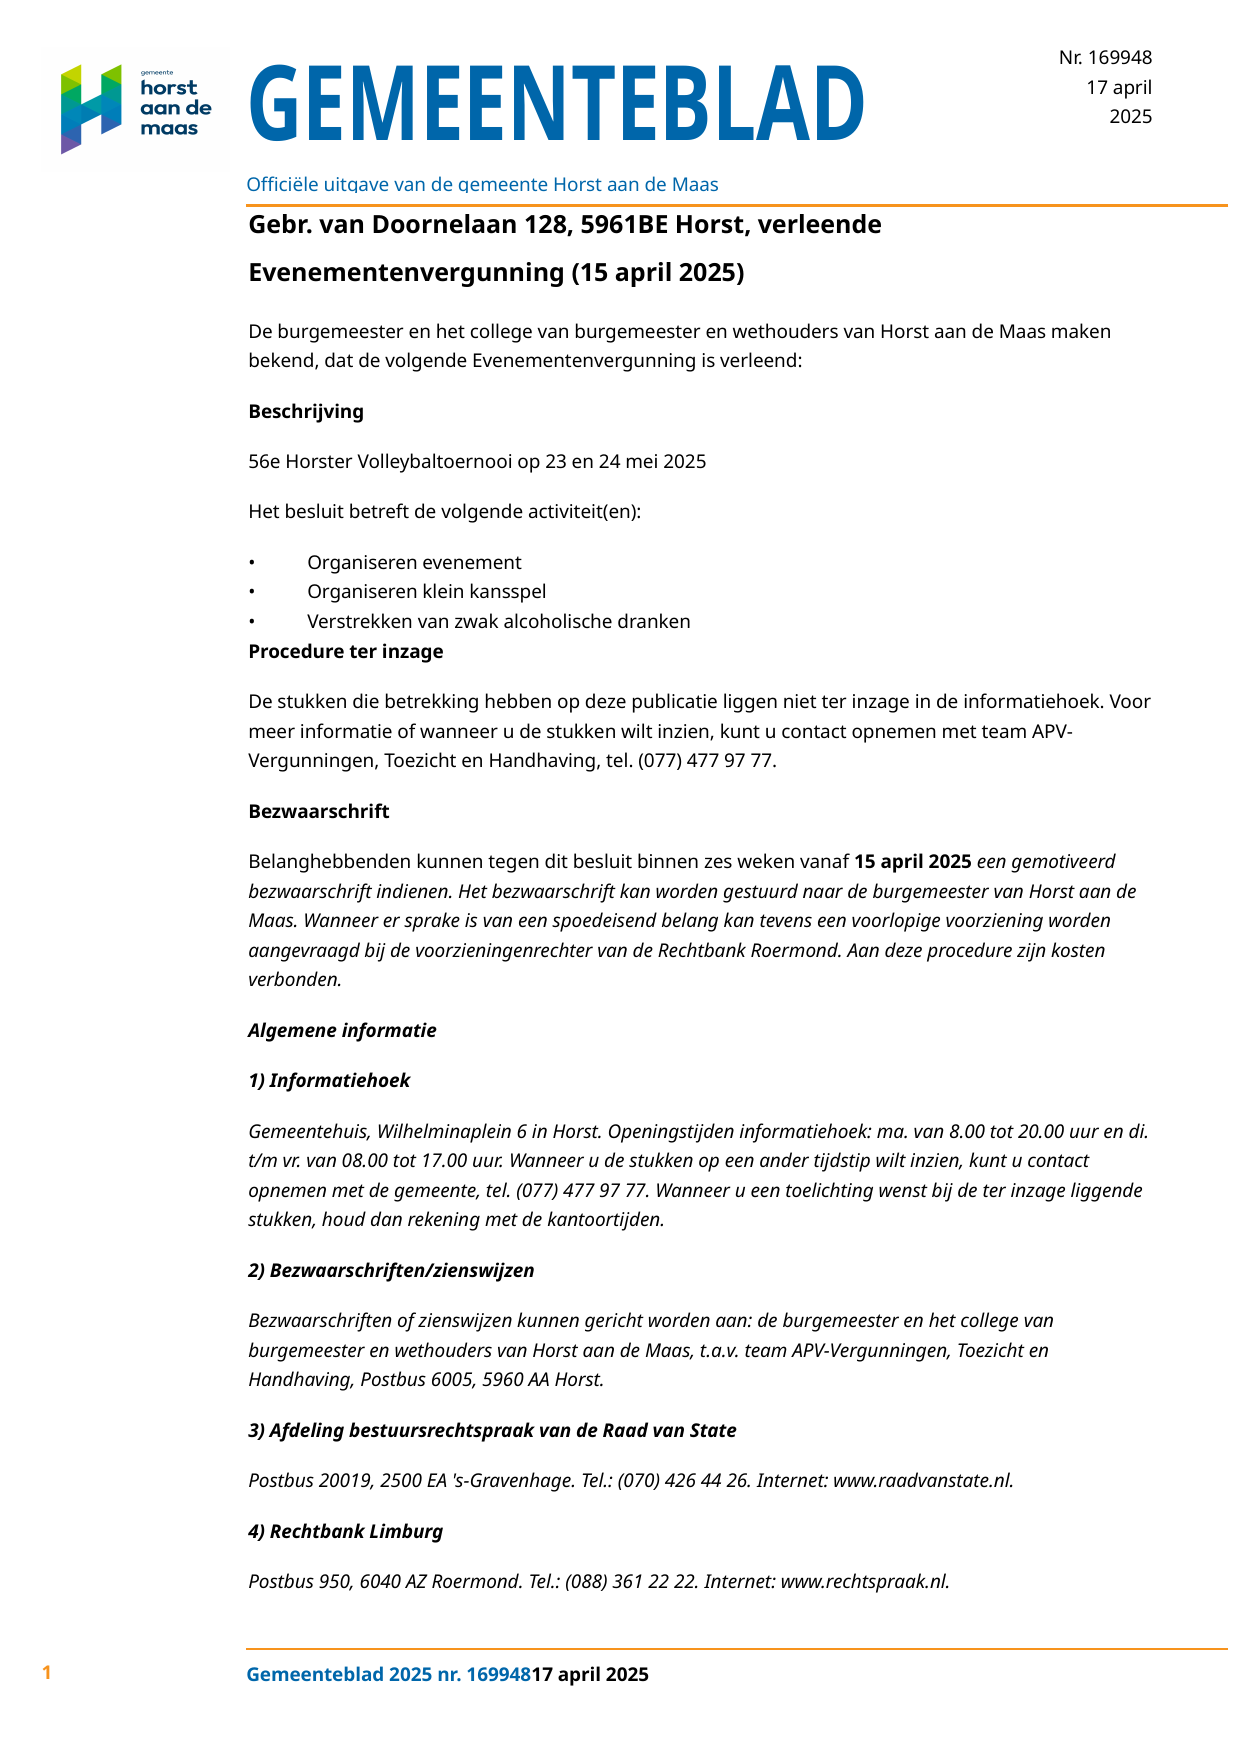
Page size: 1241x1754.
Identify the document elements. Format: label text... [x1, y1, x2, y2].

text Procedure ter inzage [248, 638, 1152, 664]
text 1) Informatiehoek [248, 1067, 1152, 1093]
text 2) Bezwaarschriften/zienswijzen [248, 1257, 1152, 1283]
text Algemene informatie [248, 1017, 1152, 1043]
text Postbus 950, 6040 AZ Roermond. Tel.: (088) 361 22 22. Internet: www.rechtspraak.nl. [248, 1568, 1152, 1594]
text Bezwaarschriften of zienswijzen kunnen gericht worden aan: de burgemeester en het college van burgemeester en wethouders van Horst aan de Maas, t.a.v. team APV-Vergunningen, Toezicht en Handhaving, Postbus 6005, 5960 AA Horst. [248, 1307, 1152, 1392]
text 56e Horster Volleybaltoernooi op 23 en 24 mei 2025 [248, 448, 1152, 474]
text 4) Rechtbank Limburg [248, 1518, 1152, 1544]
text Postbus 20019, 2500 EA 's-Gravenhage. Tel.: (070) 426 44 26. Internet: www.raadvanstate.nl. [248, 1467, 1152, 1493]
text 3) Afdeling bestuursrechtspraak van de Raad van State [248, 1417, 1152, 1443]
list Verstrekken van zwak alcoholische dranken [248, 608, 1152, 634]
text De burgemeester en het college van burgemeester en wethouders van Horst aan de Maas maken bekend, dat de volgende Evenementenvergunning is verleend: [248, 318, 1152, 373]
list Organiseren klein kansspel [248, 579, 1152, 604]
text Gemeentehuis, Wilhelminaplein 6 in Horst. Openingstijden informatiehoek: ma. van 8.00 tot 20.00 uur en di. t/m vr. van 08.00 tot 17.00 uur. Wanneer u de stukken op een ander tijdstip wilt inzien, kunt u contact opnemen met de gemeente, tel. (077) 477 97 77. Wanneer u een toelichting wenst bij de ter inzage liggende stukken, houd dan rekening met de kantoortijden. [248, 1118, 1152, 1232]
text Bezwaarschrift [248, 798, 1152, 824]
picture [41, 47, 231, 172]
text Belanghebbenden kunnen tegen dit besluit binnen zes weken vanaf 15 april 2025 een gemotiveerd bezwaarschrift indienen. Het bezwaarschrift kan worden gestuurd naar de burgemeester van Horst aan de Maas. Wanneer er sprake is van een spoedeisend belang kan tevens een voorlopige voorziening worden aangevraagd bij de voorzieningenrechter van de Rechtbank Roermond. Aan deze procedure zijn kosten verbonden. [248, 848, 1152, 992]
list Organiseren evenement [248, 549, 1152, 575]
text Het besluit betreft de volgende activiteit(en): [248, 499, 1152, 524]
text Gebr. van Doornelaan 128, 5961BE Horst, verleende Evenementenvergunning (15 april 2025) [248, 207, 1152, 288]
text De stukken die betrekking hebben op deze publicatie liggen niet ter inzage in de informatiehoek. Voor meer informatie of wanneer u de stukken wilt inzien, kunt u contact opnemen met team APV-Vergunningen, Toezicht en Handhaving, tel. (077) 477 97 77. [248, 688, 1152, 773]
text Beschrijving [248, 398, 1152, 424]
